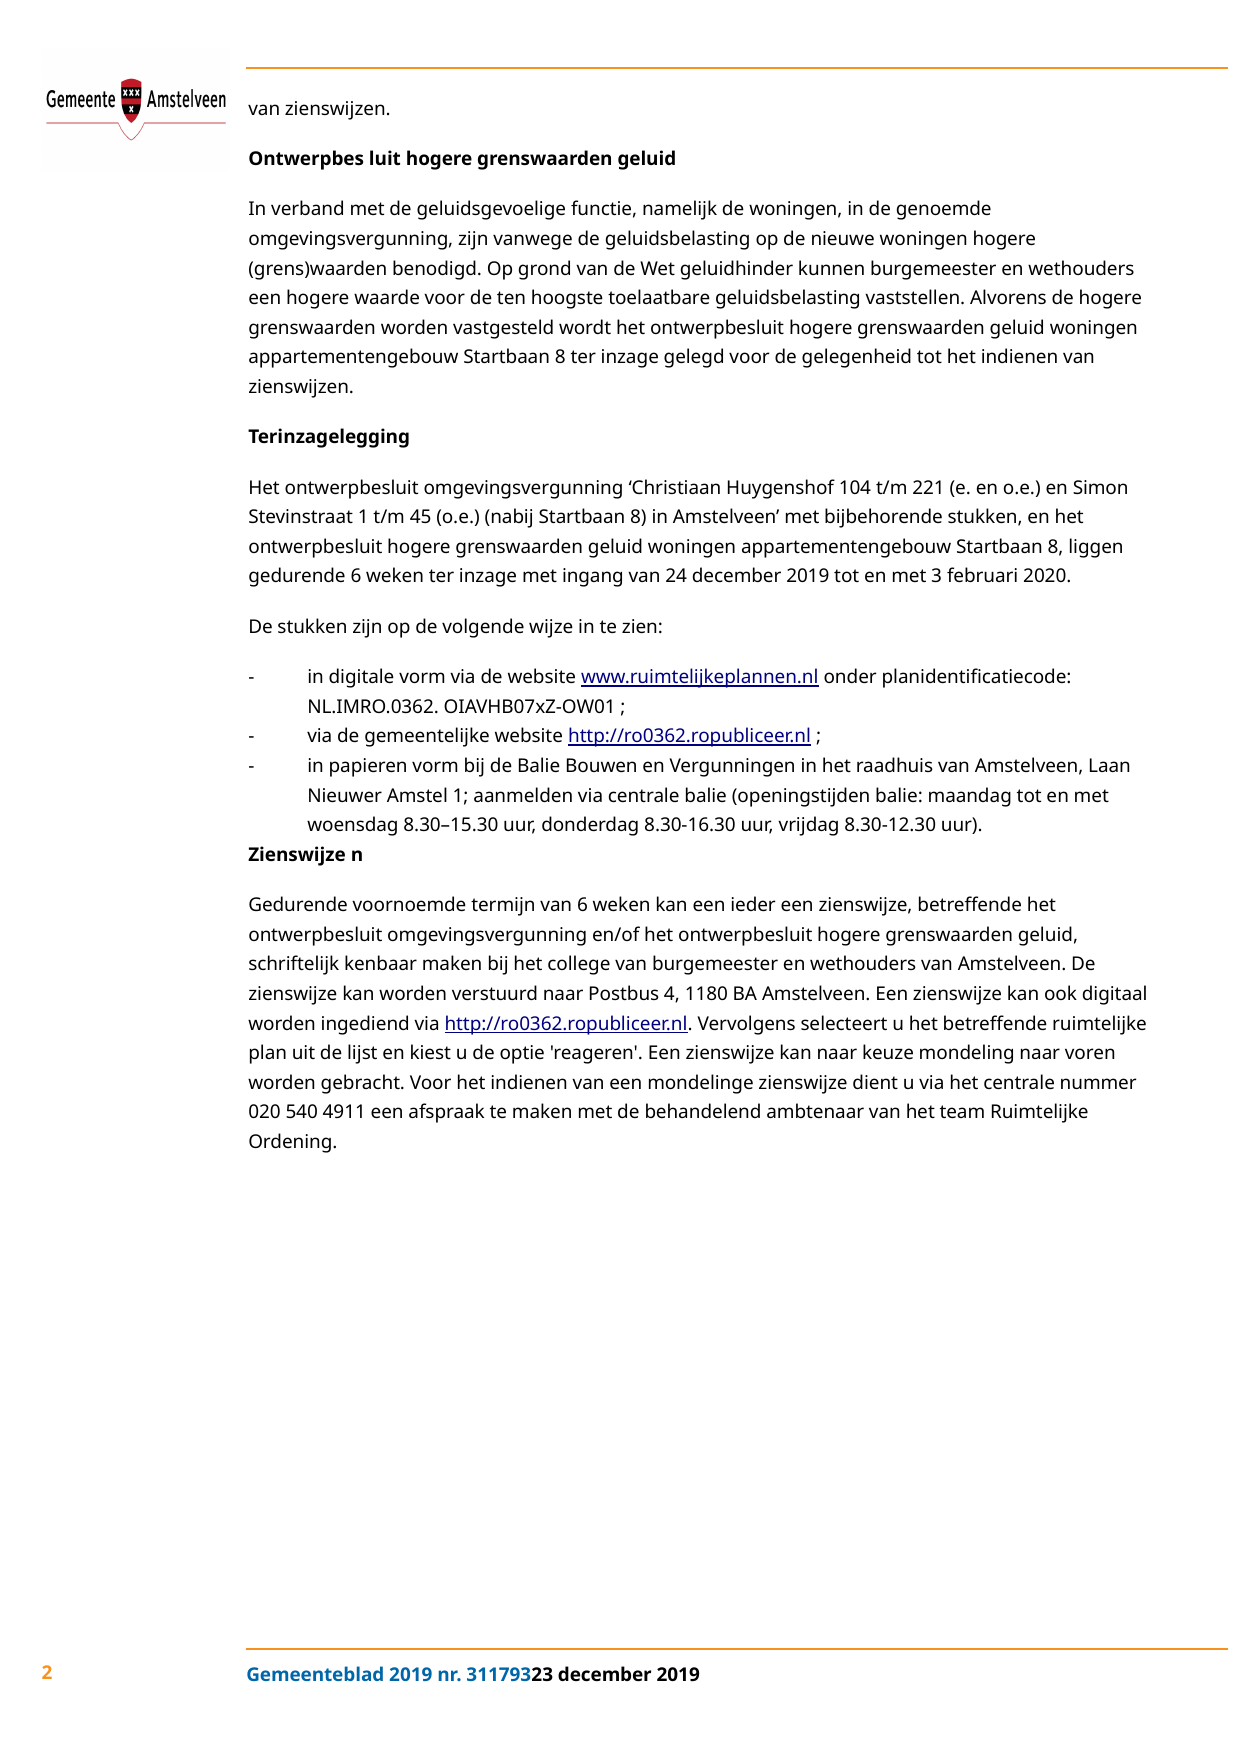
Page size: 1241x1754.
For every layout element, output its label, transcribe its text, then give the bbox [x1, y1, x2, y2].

list via de gemeentelijke website http://ro0362.ropubliceer.nl ; [248, 723, 1152, 748]
list in papieren vorm bij de Balie Bouwen en Vergunningen in het raadhuis van Amstelveen, Laan Nieuwer Amstel 1; aanmelden via centrale balie (openingstijden balie: maandag tot en met woensdag 8.30–15.30 uur, donderdag 8.30-16.30 uur, vrijdag 8.30-12.30 uur). [248, 752, 1152, 837]
text van zienswijzen. [248, 95, 1152, 121]
text Het ontwerpbesluit omgevingsvergunning ‘Christiaan Huygenshof 104 t/m 221 (e. en o.e.) en Simon Stevinstraat 1 t/m 45 (o.e.) (nabij Startbaan 8) in Amstelveen’ met bijbehorende stukken, en het ontwerpbesluit hogere grenswaarden geluid woningen appartementengebouw Startbaan 8, liggen gedurende 6 weken ter inzage met ingang van 24 december 2019 tot en met 3 februari 2020. [248, 474, 1152, 588]
text Ontwerpbes luit hogere grenswaarden geluid [248, 145, 1152, 171]
list in digitale vorm via de website www.ruimtelijkeplannen.nl onder planidentificatiecode: NL.IMRO.0362. OIAVHB07xZ-OW01 ; [248, 663, 1152, 719]
picture [41, 47, 231, 172]
text In verband met de geluidsgevoelige functie, namelijk de woningen, in de genoemde omgevingsvergunning, zijn vanwege de geluidsbelasting op de nieuwe woningen hogere (grens)waarden benodigd. Op grond van de Wet geluidhinder kunnen burgemeester en wethouders een hogere waarde voor de ten hoogste toelaatbare geluidsbelasting vaststellen. Alvorens de hogere grenswaarden worden vastgesteld wordt het ontwerpbesluit hogere grenswaarden geluid woningen appartementengebouw Startbaan 8 ter inzage gelegd voor de gelegenheid tot het indienen van zienswijzen. [248, 196, 1152, 399]
text De stukken zijn op de volgende wijze in te zien: [248, 613, 1152, 639]
text Zienswijze n [248, 841, 1152, 867]
text Terinzagelegging [248, 423, 1152, 449]
text Gedurende voornoemde termijn van 6 weken kan een ieder een zienswijze, betreffende het ontwerpbesluit omgevingsvergunning en/of het ontwerpbesluit hogere grenswaarden geluid, schriftelijk kenbaar maken bij het college van burgemeester en wethouders van Amstelveen. De zienswijze kan worden verstuurd naar Postbus 4, 1180 BA Amstelveen. Een zienswijze kan ook digitaal worden ingediend via http://ro0362.ropubliceer.nl. Vervolgens selecteert u het betreffende ruimtelijke plan uit de lijst en kiest u de optie 'reageren'. Een zienswijze kan naar keuze mondeling naar voren worden gebracht. Voor het indienen van een mondelinge zienswijze dient u via het centrale nummer 020 540 4911 een afspraak te maken met de behandelend ambtenaar van het team Ruimtelijke Ordening. [248, 891, 1152, 1154]
